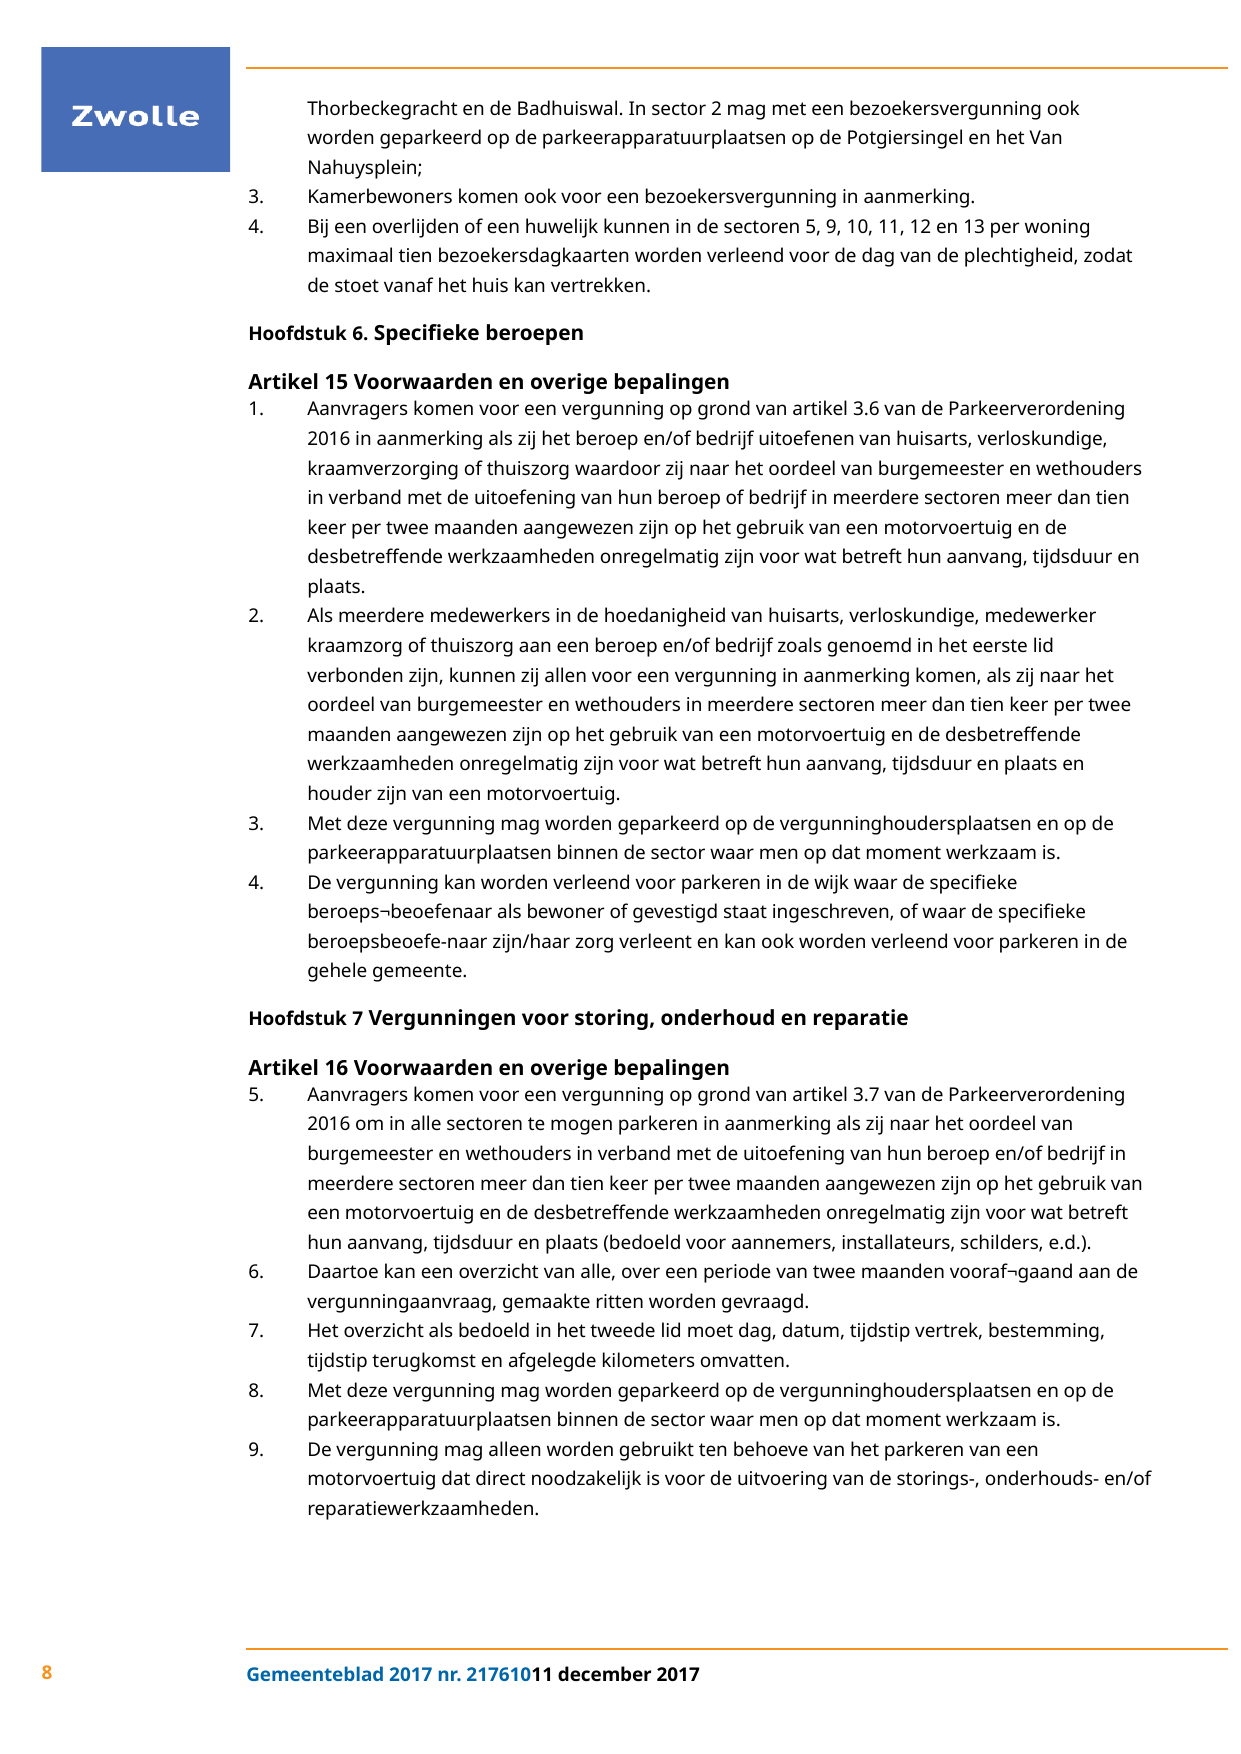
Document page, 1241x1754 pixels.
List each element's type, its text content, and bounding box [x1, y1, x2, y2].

list Daartoe kan een overzicht van alle, over een periode van twee maanden vooraf¬gaand aan de vergunningaanvraag, gemaakte ritten worden gevraagd. [248, 1258, 1152, 1314]
list Aanvragers komen voor een vergunning op grond van artikel 3.7 van de Parkeerverordening 2016 om in alle sectoren te mogen parkeren in aanmerking als zij naar het oordeel van burgemeester en wethouders in verband met de uitoefening van hun beroep en/of bedrijf in meerdere sectoren meer dan tien keer per twee maanden aangewezen zijn op het gebruik van een motorvoertuig en de desbetreffende werkzaamheden onregelmatig zijn voor wat betreft hun aanvang, tijdsduur en plaats (bedoeld voor aannemers, installateurs, schilders, e.d.). [248, 1081, 1152, 1255]
list Als meerdere medewerkers in de hoedanigheid van huisarts, verloskundige, medewerker kraamzorg of thuiszorg aan een beroep en/of bedrijf zoals genoemd in het eerste lid verbonden zijn, kunnen zij allen voor een vergunning in aanmerking komen, als zij naar het oordeel van burgemeester en wethouders in meerdere sectoren meer dan tien keer per twee maanden aangewezen zijn op het gebruik van een motorvoertuig en de desbetreffende werkzaamheden onregelmatig zijn voor wat betreft hun aanvang, tijdsduur en plaats en houder zijn van een motorvoertuig. [248, 603, 1152, 806]
text Artikel 15 Voorwaarden en overige bepalingen [248, 367, 1152, 396]
text Hoofdstuk 7 Vergunningen voor storing, onderhoud en reparatie [248, 1003, 1152, 1032]
list Met deze vergunning mag worden geparkeerd op de vergunninghoudersplaatsen en op de parkeerapparatuurplaatsen binnen de sector waar men op dat moment werkzaam is. [248, 810, 1152, 865]
list Bij een overlijden of een huwelijk kunnen in de sectoren 5, 9, 10, 11, 12 en 13 per woning maximaal tien bezoekersdagkaarten worden verleend voor de dag van de plechtigheid, zodat de stoet vanaf het huis kan vertrekken. [248, 213, 1152, 298]
text Artikel 16 Voorwaarden en overige bepalingen [248, 1053, 1152, 1081]
list Aanvragers komen voor een vergunning op grond van artikel 3.6 van de Parkeerverordening 2016 in aanmerking als zij het beroep en/of bedrijf uitoefenen van huisarts, verloskundige, kraamverzorging of thuiszorg waardoor zij naar het oordeel van burgemeester en wethouders in verband met de uitoefening van hun beroep of bedrijf in meerdere sectoren meer dan tien keer per twee maanden aangewezen zijn op het gebruik van een motorvoertuig en de desbetreffende werkzaamheden onregelmatig zijn voor wat betreft hun aanvang, tijdsduur en plaats. [248, 396, 1152, 599]
picture [41, 47, 231, 172]
list De vergunning mag alleen worden gebruikt ten behoeve van het parkeren van een motorvoertuig dat direct noodzakelijk is voor de uitvoering van de storings-, onderhouds- en/of reparatiewerkzaamheden. [248, 1436, 1152, 1521]
list Kamerbewoners komen ook voor een bezoekersvergunning in aanmerking. [248, 183, 1152, 209]
text Hoofdstuk 6. Specifieke beroepen [248, 318, 1152, 346]
list Thorbeckegracht en de Badhuiswal. In sector 2 mag met een bezoekersvergunning ook worden geparkeerd op de parkeerapparatuurplaatsen op de Potgiersingel en het Van Nahuysplein; [248, 95, 1152, 180]
list Met deze vergunning mag worden geparkeerd op de vergunninghoudersplaatsen en op de parkeerapparatuurplaatsen binnen de sector waar men op dat moment werkzaam is. [248, 1377, 1152, 1432]
list De vergunning kan worden verleend voor parkeren in de wijk waar de specifieke beroeps¬beoefenaar als bewoner of gevestigd staat ingeschreven, of waar de specifieke beroepsbeoefe-naar zijn/haar zorg verleent en kan ook worden verleend voor parkeren in de gehele gemeente. [248, 869, 1152, 983]
list Het overzicht als bedoeld in het tweede lid moet dag, datum, tijdstip vertrek, bestemming, tijdstip terugkomst en afgelegde kilometers omvatten. [248, 1318, 1152, 1373]
